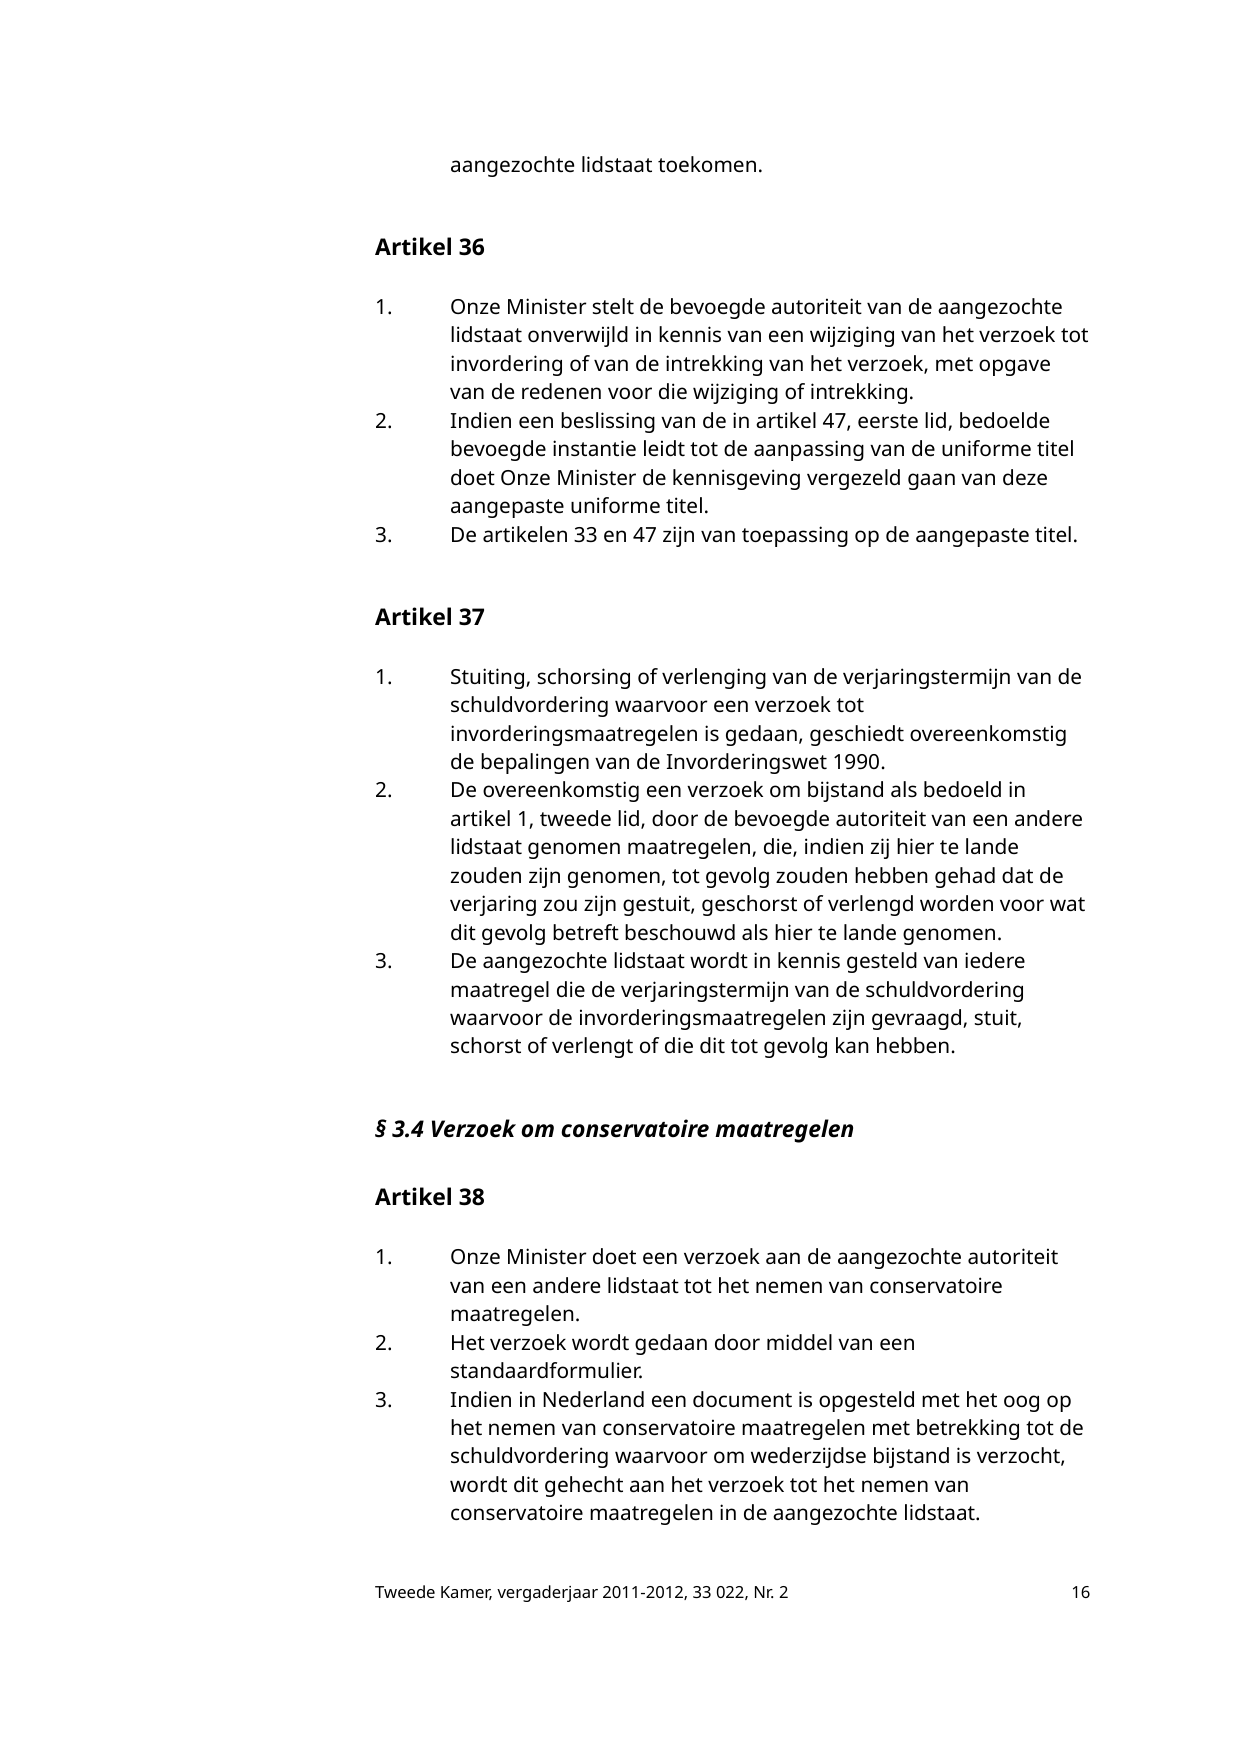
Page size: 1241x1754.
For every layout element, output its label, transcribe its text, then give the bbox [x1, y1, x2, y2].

list aangezochte lidstaat toekomen. [375, 150, 1090, 178]
list De overeenkomstig een verzoek om bijstand als bedoeld in artikel 1, tweede lid, door de bevoegde autoriteit van een andere lidstaat genomen maatregelen, die, indien zij hier te lande zouden zijn genomen, tot gevolg zouden hebben gehad dat de verjaring zou zijn gestuit, geschorst of verlengd worden voor wat dit gevolg betreft beschouwd als hier te lande genomen. [375, 776, 1090, 946]
list Indien een beslissing van de in artikel 47, eerste lid, bedoelde bevoegde instantie leidt tot de aanpassing van de uniforme titel doet Onze Minister de kennisgeving vergezeld gaan van deze aangepaste uniforme titel. [375, 406, 1090, 520]
list De aangezochte lidstaat wordt in kennis gesteld van iedere maatregel die de verjaringstermijn van de schuldvordering waarvoor de invorderingsmaatregelen zijn gevraagd, stuit, schorst of verlengt of die dit tot gevolg kan hebben. [375, 946, 1090, 1060]
subtitle Artikel 38 [375, 1181, 1090, 1212]
list De artikelen 33 en 47 zijn van toepassing op de aangepaste titel. [375, 520, 1090, 548]
list Indien in Nederland een document is opgesteld met het oog op het nemen van conservatoire maatregelen met betrekking tot de schuldvordering waarvoor om wederzijdse bijstand is verzocht, wordt dit gehecht aan het verzoek tot het nemen van conservatoire maatregelen in de aangezochte lidstaat. [375, 1385, 1090, 1527]
list Onze Minister stelt de bevoegde autoriteit van de aangezochte lidstaat onverwijld in kennis van een wijziging van het verzoek tot invordering of van de intrekking van het verzoek, met opgave van de redenen voor die wijziging of intrekking. [375, 292, 1090, 406]
subtitle Artikel 37 [375, 601, 1090, 632]
subtitle § 3.4 Verzoek om conservatoire maatregelen [375, 1112, 1090, 1144]
list Stuiting, schorsing of verlenging van de verjaringstermijn van de schuldvordering waarvoor een verzoek tot invorderingsmaatregelen is gedaan, geschiedt overeenkomstig de bepalingen van de Invorderingswet 1990. [375, 662, 1090, 776]
subtitle Artikel 36 [375, 231, 1090, 262]
list Onze Minister doet een verzoek aan de aangezochte autoriteit van een andere lidstaat tot het nemen van conservatoire maatregelen. [375, 1242, 1090, 1328]
list Het verzoek wordt gedaan door middel van een standaardformulier. [375, 1328, 1090, 1385]
